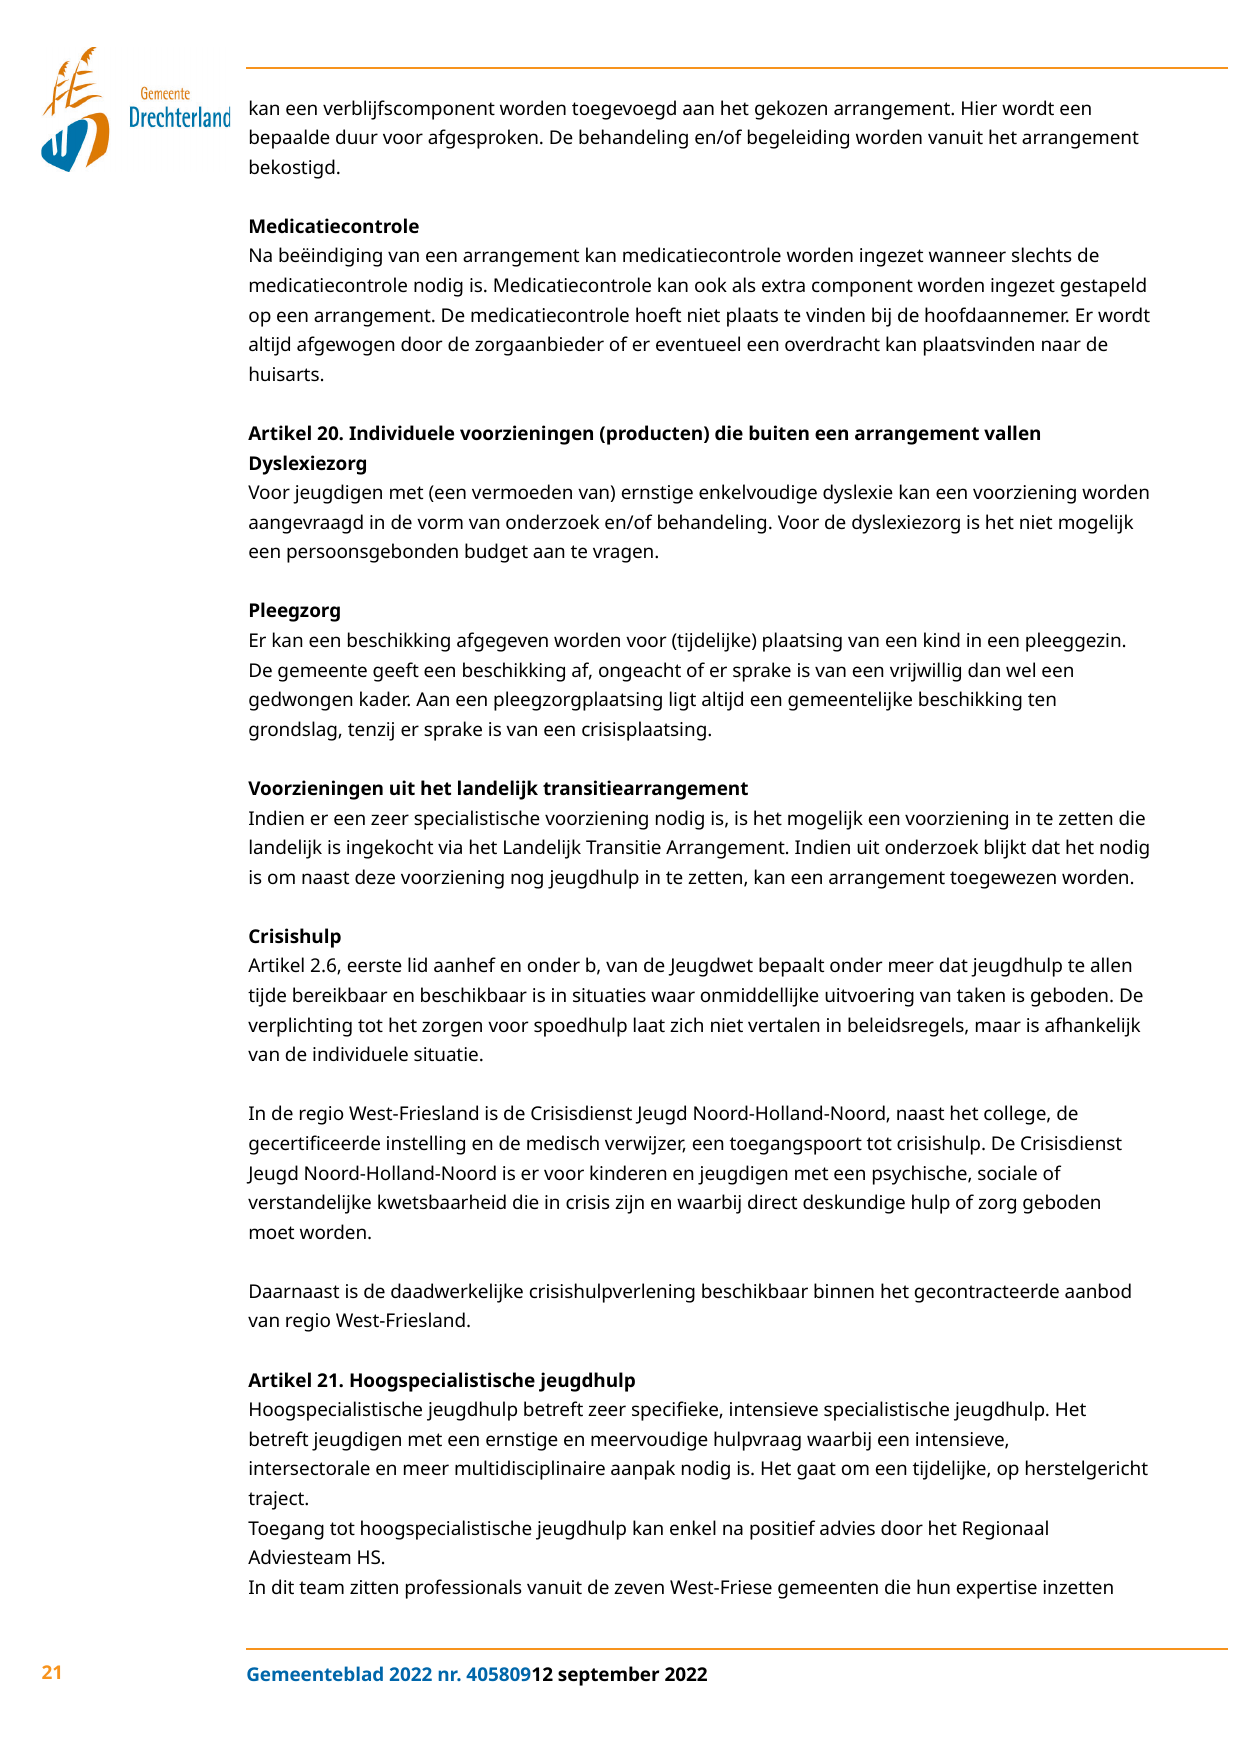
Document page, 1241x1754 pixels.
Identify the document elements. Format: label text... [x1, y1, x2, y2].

text Artikel 2.6, eerste lid aanhef en onder b, van de Jeugdwet bepaalt onder meer dat jeugdhulp te allen tijde bereikbaar en beschikbaar is in situaties waar onmiddellijke uitvoering van taken is geboden. De verplichting tot het zorgen voor spoedhulp laat zich niet vertalen in beleidsregels, maar is afhankelijk van de individuele situatie. [248, 953, 1152, 1067]
text Voor jeugdigen met (een vermoeden van) ernstige enkelvoudige dyslexie kan een voorziening worden aangevraagd in de vorm van onderzoek en/of behandeling. Voor de dyslexiezorg is het niet mogelijk een persoonsgebonden budget aan te vragen. [248, 479, 1152, 564]
text Artikel 21. Hoogspecialistische jeugdhulp [248, 1367, 1152, 1393]
text Crisishulp [248, 923, 1152, 949]
text Indien er een zeer specialistische voorziening nodig is, is het mogelijk een voorziening in te zetten die landelijk is ingekocht via het Landelijk Transitie Arrangement. Indien uit onderzoek blijkt dat het nodig is om naast deze voorziening nog jeugdhulp in te zetten, kan een arrangement toegewezen worden. [248, 805, 1152, 890]
picture [41, 158, 64, 172]
text Voorzieningen uit het landelijk transitiearrangement [248, 775, 1152, 801]
text kan een verblijfscomponent worden toegevoegd aan het gekozen arrangement. Hier wordt een bepaalde duur voor afgesproken. De behandeling en/of begeleiding worden vanuit het arrangement bekostigd. [248, 95, 1152, 180]
text intersectorale en meer multidisciplinaire aanpak nodig is. Het gaat om een tijdelijke, op herstelgericht traject. [248, 1456, 1152, 1511]
picture [41, 47, 231, 172]
text Artikel 20. Individuele voorzieningen (producten) die buiten een arrangement vallen [248, 420, 1152, 446]
text Pleegzorg [248, 598, 1152, 623]
text Er kan een beschikking afgegeven worden voor (tijdelijke) plaatsing van een kind in een pleeggezin. De gemeente geeft een beschikking af, ongeacht of er sprake is van een vrijwillig dan wel een gedwongen kader. Aan een pleegzorgplaatsing ligt altijd een gemeentelijke beschikking ten grondslag, tenzij er sprake is van een crisisplaatsing. [248, 627, 1152, 742]
text Dyslexiezorg [248, 450, 1152, 476]
text Toegang tot hoogspecialistische jeugdhulp kan enkel na positief advies door het Regionaal Adviesteam HS. [248, 1515, 1152, 1570]
text In de regio West-Friesland is de Crisisdienst Jeugd Noord-Holland-Noord, naast het college, de gecertificeerde instelling en de medisch verwijzer, een toegangspoort tot crisishulp. De Crisisdienst Jeugd Noord-Holland-Noord is er voor kinderen en jeugdigen met een psychische, sociale of verstandelijke kwetsbaarheid die in crisis zijn en waarbij direct deskundige hulp of zorg geboden moet worden. [248, 1101, 1152, 1245]
text Na beëindiging van een arrangement kan medicatiecontrole worden ingezet wanneer slechts de medicatiecontrole nodig is. Medicatiecontrole kan ook als extra component worden ingezet gestapeld op een arrangement. De medicatiecontrole hoeft niet plaats te vinden bij de hoofdaannemer. Er wordt altijd afgewogen door de zorgaanbieder of er eventueel een overdracht kan plaatsvinden naar de huisarts. [248, 243, 1152, 387]
picture [226, 115, 231, 124]
text Hoogspecialistische jeugdhulp betreft zeer specifieke, intensieve specialistische jeugdhulp. Het betreft jeugdigen met een ernstige en meervoudige hulpvraag waarbij een intensieve, [248, 1396, 1152, 1452]
text In dit team zitten professionals vanuit de zeven West-Friese gemeenten die hun expertise inzetten [248, 1574, 1152, 1600]
text Daarnaast is de daadwerkelijke crisishulpverlening beschikbaar binnen het gecontracteerde aanbod van regio West-Friesland. [248, 1278, 1152, 1333]
text Medicatiecontrole [248, 213, 1152, 239]
